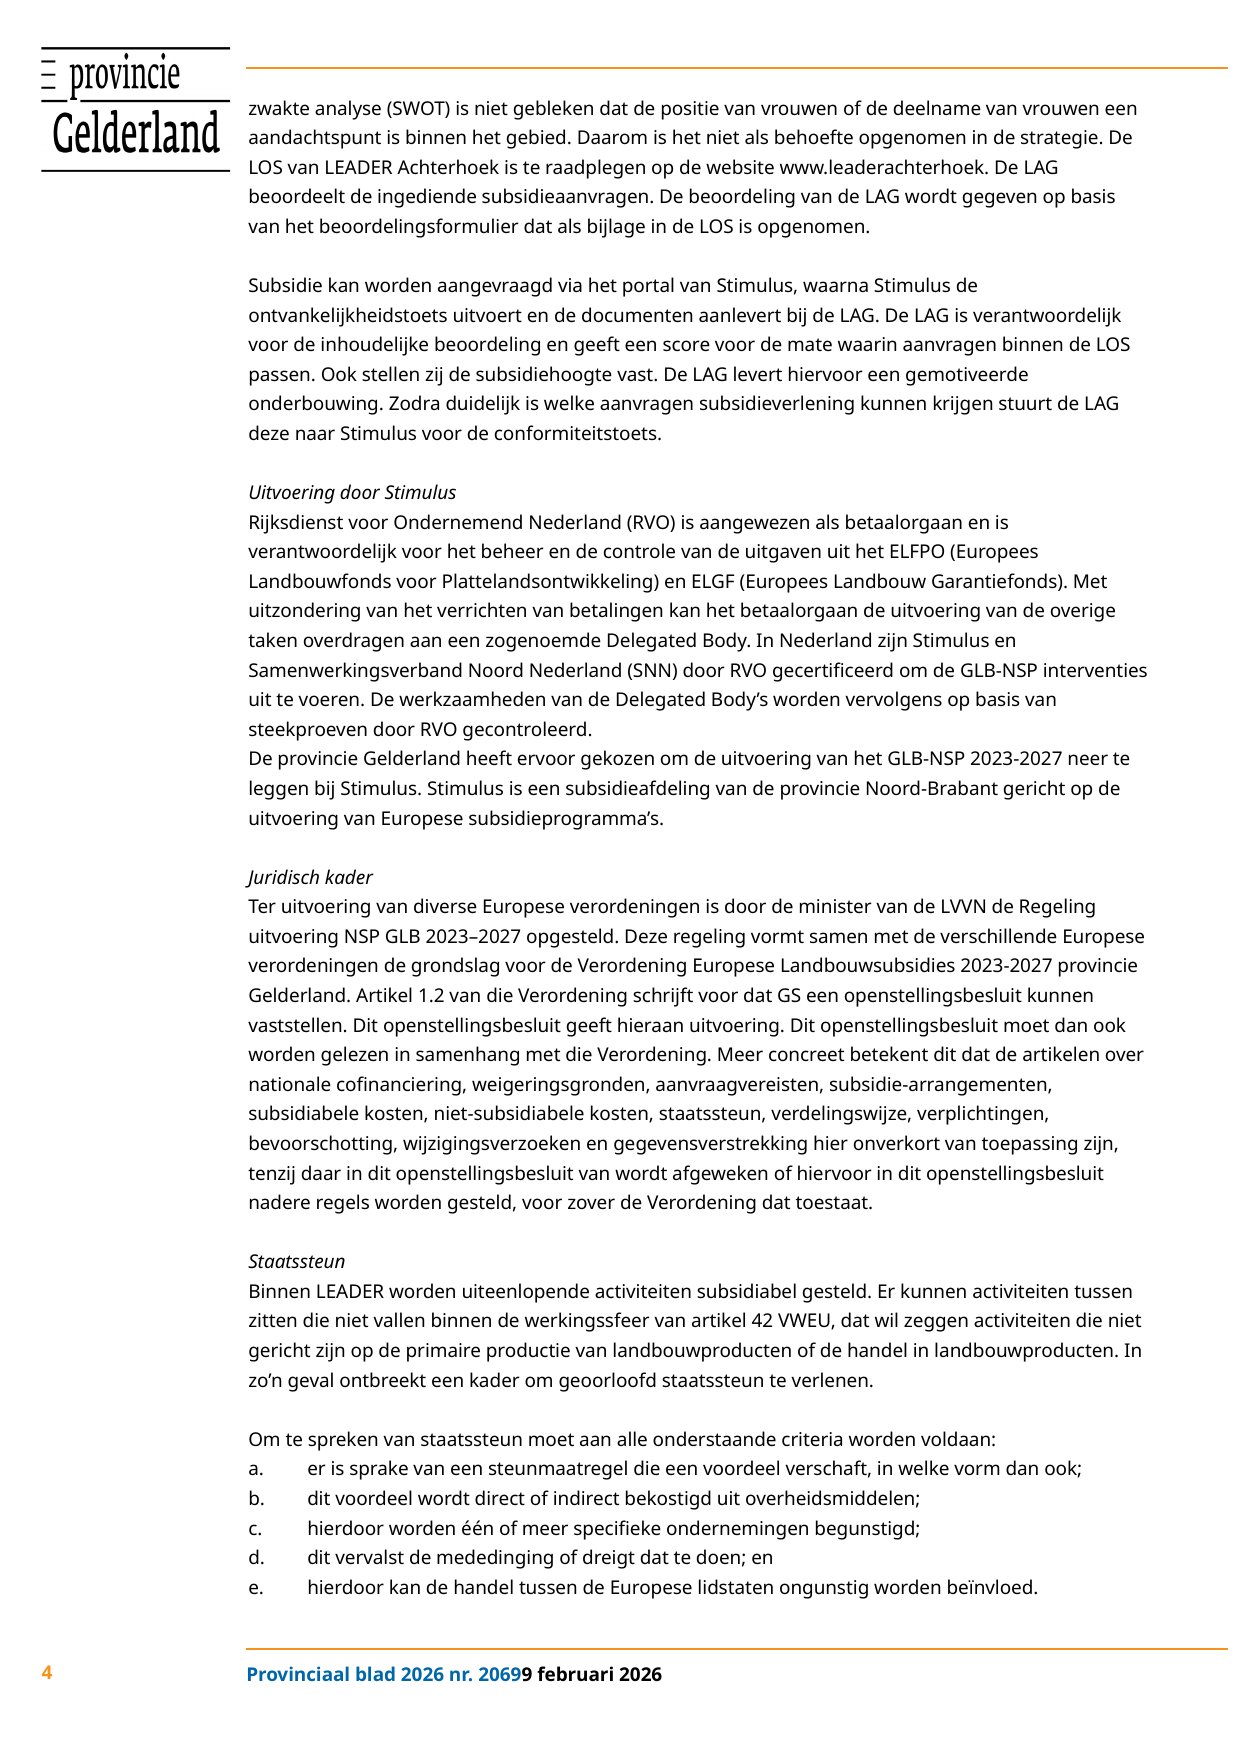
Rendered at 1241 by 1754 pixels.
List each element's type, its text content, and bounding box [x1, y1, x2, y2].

text Uitvoering door Stimulus [248, 479, 1152, 505]
list dit voordeel wordt direct of indirect bekostigd uit overheidsmiddelen; [248, 1485, 1152, 1511]
text Staatssteun [248, 1248, 1152, 1274]
text Ter uitvoering van diverse Europese verordeningen is door de minister van de LVVN de Regeling uitvoering NSP GLB 2023–2027 opgesteld. Deze regeling vormt samen met de verschillende Europese verordeningen de grondslag voor de Verordening Europese Landbouwsubsidies 2023-2027 provincie Gelderland. Artikel 1.2 van die Verordening schrijft voor dat GS een openstellingsbesluit kunnen vaststellen. Dit openstellingsbesluit geeft hieraan uitvoering. Dit openstellingsbesluit moet dan ook worden gelezen in samenhang met die Verordening. Meer concreet betekent dit dat de artikelen over nationale cofinanciering, weigeringsgronden, aanvraagvereisten, subsidie-arrangementen, subsidiabele kosten, niet-subsidiabele kosten, staatssteun, verdelingswijze, verplichtingen, bevoorschotting, wijzigingsverzoeken en gegevensverstrekking hier onverkort van toepassing zijn, tenzij daar in dit openstellingsbesluit van wordt afgeweken of hiervoor in dit openstellingsbesluit nadere regels worden gesteld, voor zover de Verordening dat toestaat. [248, 893, 1152, 1215]
list hierdoor worden één of meer specifieke ondernemingen begunstigd; [248, 1515, 1152, 1541]
text Om te spreken van staatssteun moet aan alle onderstaande criteria worden voldaan: [248, 1426, 1152, 1452]
text Subsidie kan worden aangevraagd via het portal van Stimulus, waarna Stimulus de ontvankelijkheidstoets uitvoert en de documenten aanlevert bij de LAG. De LAG is verantwoordelijk voor de inhoudelijke beoordeling en geeft een score voor de mate waarin aanvragen binnen de LOS passen. Ook stellen zij de subsidiehoogte vast. De LAG levert hiervoor een gemotiveerde onderbouwing. Zodra duidelijk is welke aanvragen subsidieverlening kunnen krijgen stuurt de LAG deze naar Stimulus voor de conformiteitstoets. [248, 272, 1152, 446]
text Juridisch kader [248, 864, 1152, 890]
text Binnen LEADER worden uiteenlopende activiteiten subsidiabel gesteld. Er kunnen activiteiten tussen zitten die niet vallen binnen de werkingssfeer van artikel 42 VWEU, dat wil zeggen activiteiten die niet gericht zijn op de primaire productie van landbouwproducten of de handel in landbouwproducten. In zo’n geval ontbreekt een kader om geoorloofd staatssteun te verlenen. [248, 1278, 1152, 1393]
text zwakte analyse (SWOT) is niet gebleken dat de positie van vrouwen of de deelname van vrouwen een aandachtspunt is binnen het gebied. Daarom is het niet als behoefte opgenomen in de strategie. De LOS van LEADER Achterhoek is te raadplegen op de website www.leaderachterhoek. De LAG beoordeelt de ingediende subsidieaanvragen. De beoordeling van de LAG wordt gegeven op basis van het beoordelingsformulier dat als bijlage in de LOS is opgenomen. [248, 95, 1152, 239]
list er is sprake van een steunmaatregel die een voordeel verschaft, in welke vorm dan ook; [248, 1456, 1152, 1481]
list hierdoor kan de handel tussen de Europese lidstaten ongunstig worden beïnvloed. [248, 1574, 1152, 1600]
picture [41, 47, 231, 172]
list dit vervalst de mededinging of dreigt dat te doen; en [248, 1544, 1152, 1570]
text Rijksdienst voor Ondernemend Nederland (RVO) is aangewezen als betaalorgaan en is verantwoordelijk voor het beheer en de controle van de uitgaven uit het ELFPO (Europees Landbouwfonds voor Plattelandsontwikkeling) en ELGF (Europees Landbouw Garantiefonds). Met uitzondering van het verrichten van betalingen kan het betaalorgaan de uitvoering van de overige taken overdragen aan een zogenoemde Delegated Body. In Nederland zijn Stimulus en Samenwerkingsverband Noord Nederland (SNN) door RVO gecertificeerd om de GLB-NSP interventies uit te voeren. De werkzaamheden van de Delegated Body’s worden vervolgens op basis van steekproeven door RVO gecontroleerd. [248, 509, 1152, 742]
text De provincie Gelderland heeft ervoor gekozen om de uitvoering van het GLB-NSP 2023-2027 neer te leggen bij Stimulus. Stimulus is een subsidieafdeling van de provincie Noord-Brabant gericht op de uitvoering van Europese subsidieprogramma’s. [248, 746, 1152, 831]
